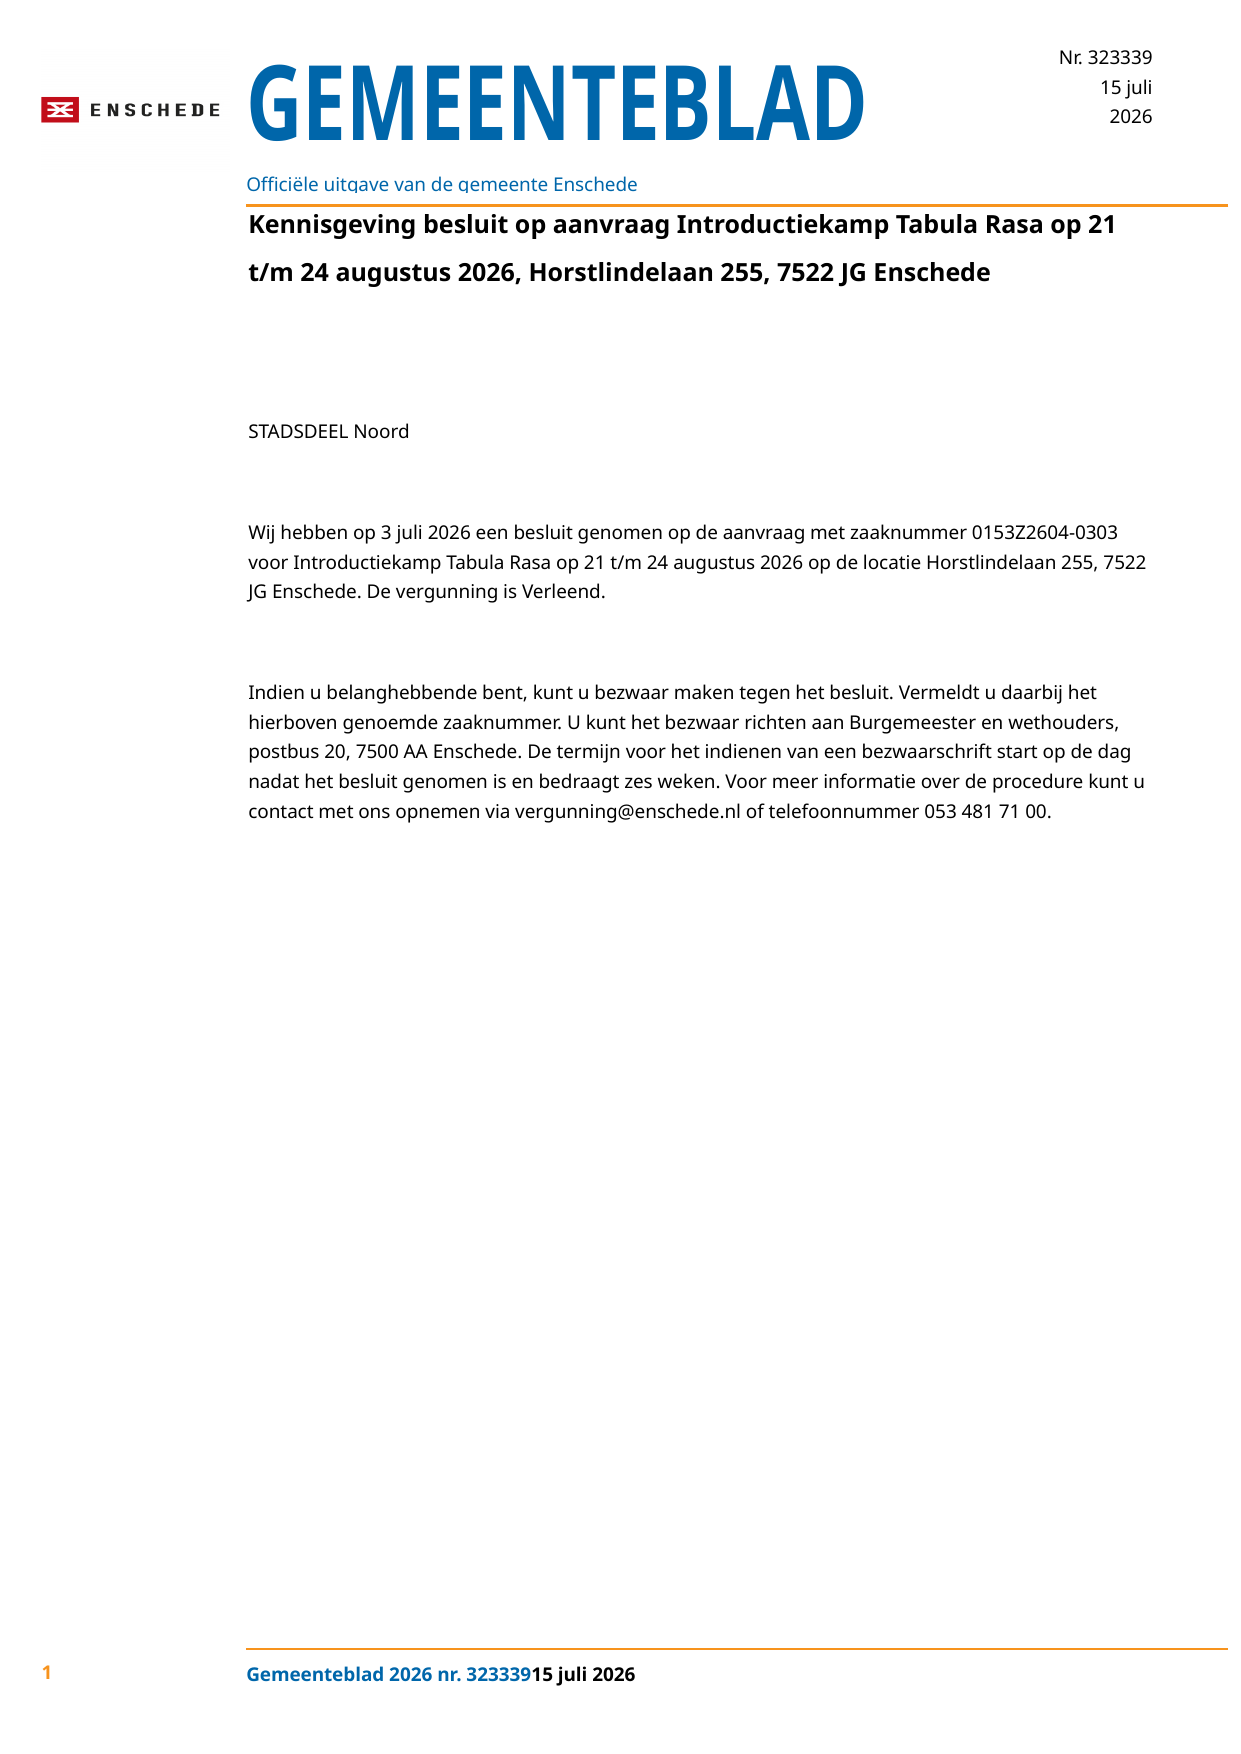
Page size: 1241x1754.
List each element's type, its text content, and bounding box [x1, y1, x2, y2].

text Indien u belanghebbende bent, kunt u bezwaar maken tegen het besluit. Vermeldt u daarbij het hierboven genoemde zaaknummer. U kunt het bezwaar richten aan Burgemeester en wethouders, postbus 20, 7500 AA Enschede. De termijn voor het indienen van een bezwaarschrift start op de dag nadat het besluit genomen is en bedraagt zes weken. Voor meer informatie over de procedure kunt u contact met ons opnemen via vergunning@enschede.nl of telefoonnummer 053 481 71 00. [248, 679, 1152, 824]
picture [41, 47, 231, 172]
text STADSDEEL Noord [248, 419, 1152, 444]
text Kennisgeving besluit op aanvraag Introductiekamp Tabula Rasa op 21 t/m 24 augustus 2026, Horstlindelaan 255, 7522 JG Enschede [248, 207, 1152, 288]
text Wij hebben op 3 juli 2026 een besluit genomen op de aanvraag met zaaknummer 0153Z2604-0303 voor Introductiekamp Tabula Rasa op 21 t/m 24 augustus 2026 op de locatie Horstlindelaan 255, 7522 JG Enschede. De vergunning is Verleend. [248, 519, 1152, 604]
